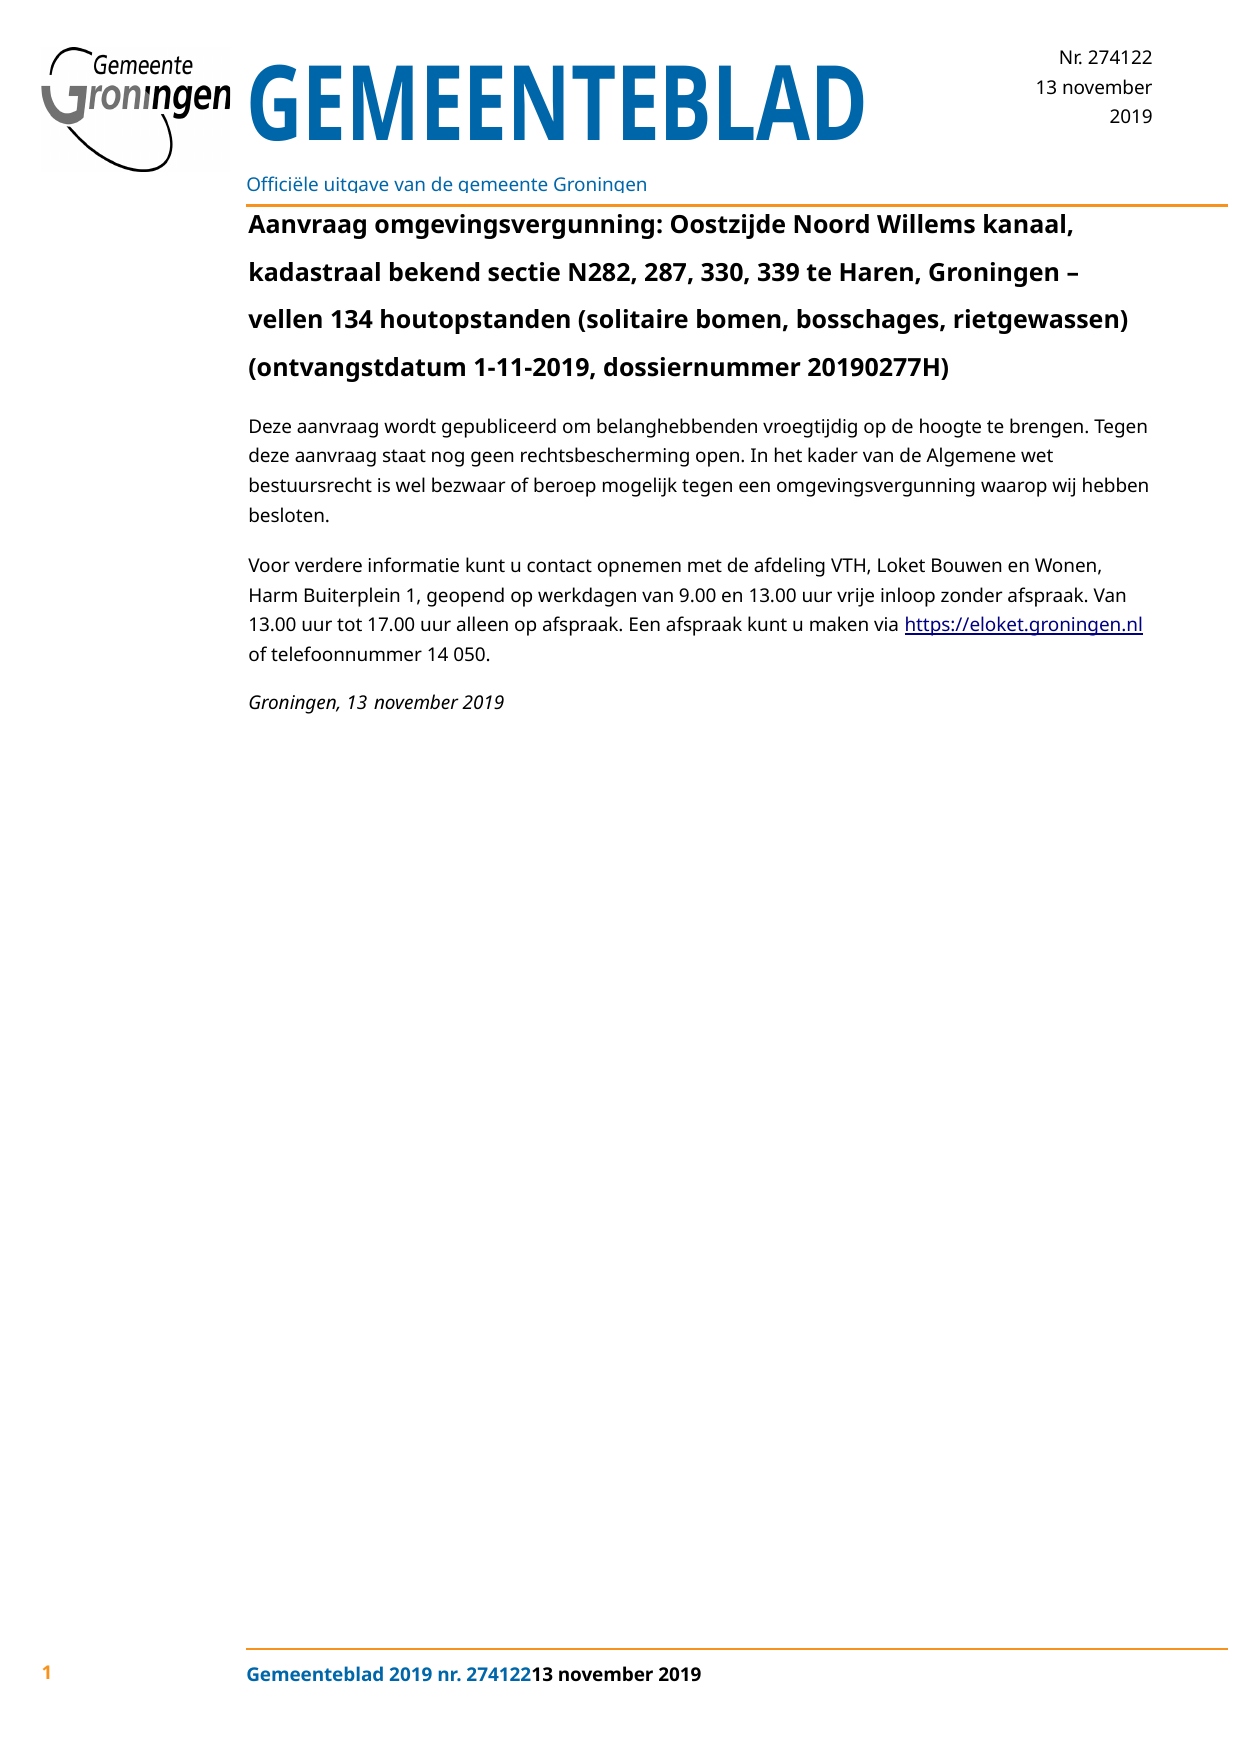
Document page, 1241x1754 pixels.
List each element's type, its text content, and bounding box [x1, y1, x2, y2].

picture [41, 47, 231, 172]
text Voor verdere informatie kunt u contact opnemen met de afdeling VTH, Loket Bouwen en Wonen, Harm Buiterplein 1, geopend op werkdagen van 9.00 en 13.00 uur vrije inloop zonder afspraak. Van 13.00 uur tot 17.00 uur alleen op afspraak. Een afspraak kunt u maken via https://eloket.groningen.nl of telefoonnummer 14 050. [248, 552, 1152, 667]
text Aanvraag omgevingsvergunning: Oostzijde Noord Willems kanaal, kadastraal bekend sectie N282, 287, 330, 339 te Haren, Groningen – vellen 134 houtopstanden (solitaire bomen, bosschages, rietgewassen) (ontvangstdatum 1-11-2019, dossiernummer 20190277H) [248, 207, 1152, 384]
text Groningen, 13 november 2019 [248, 689, 1152, 714]
text Deze aanvraag wordt gepubliceerd om belanghebbenden vroegtijdig op de hoogte te brengen. Tegen deze aanvraag staat nog geen rechtsbescherming open. In het kader van de Algemene wet bestuursrecht is wel bezwaar of beroep mogelijk tegen een omgevingsvergunning waarop wij hebben besloten. [248, 413, 1152, 528]
